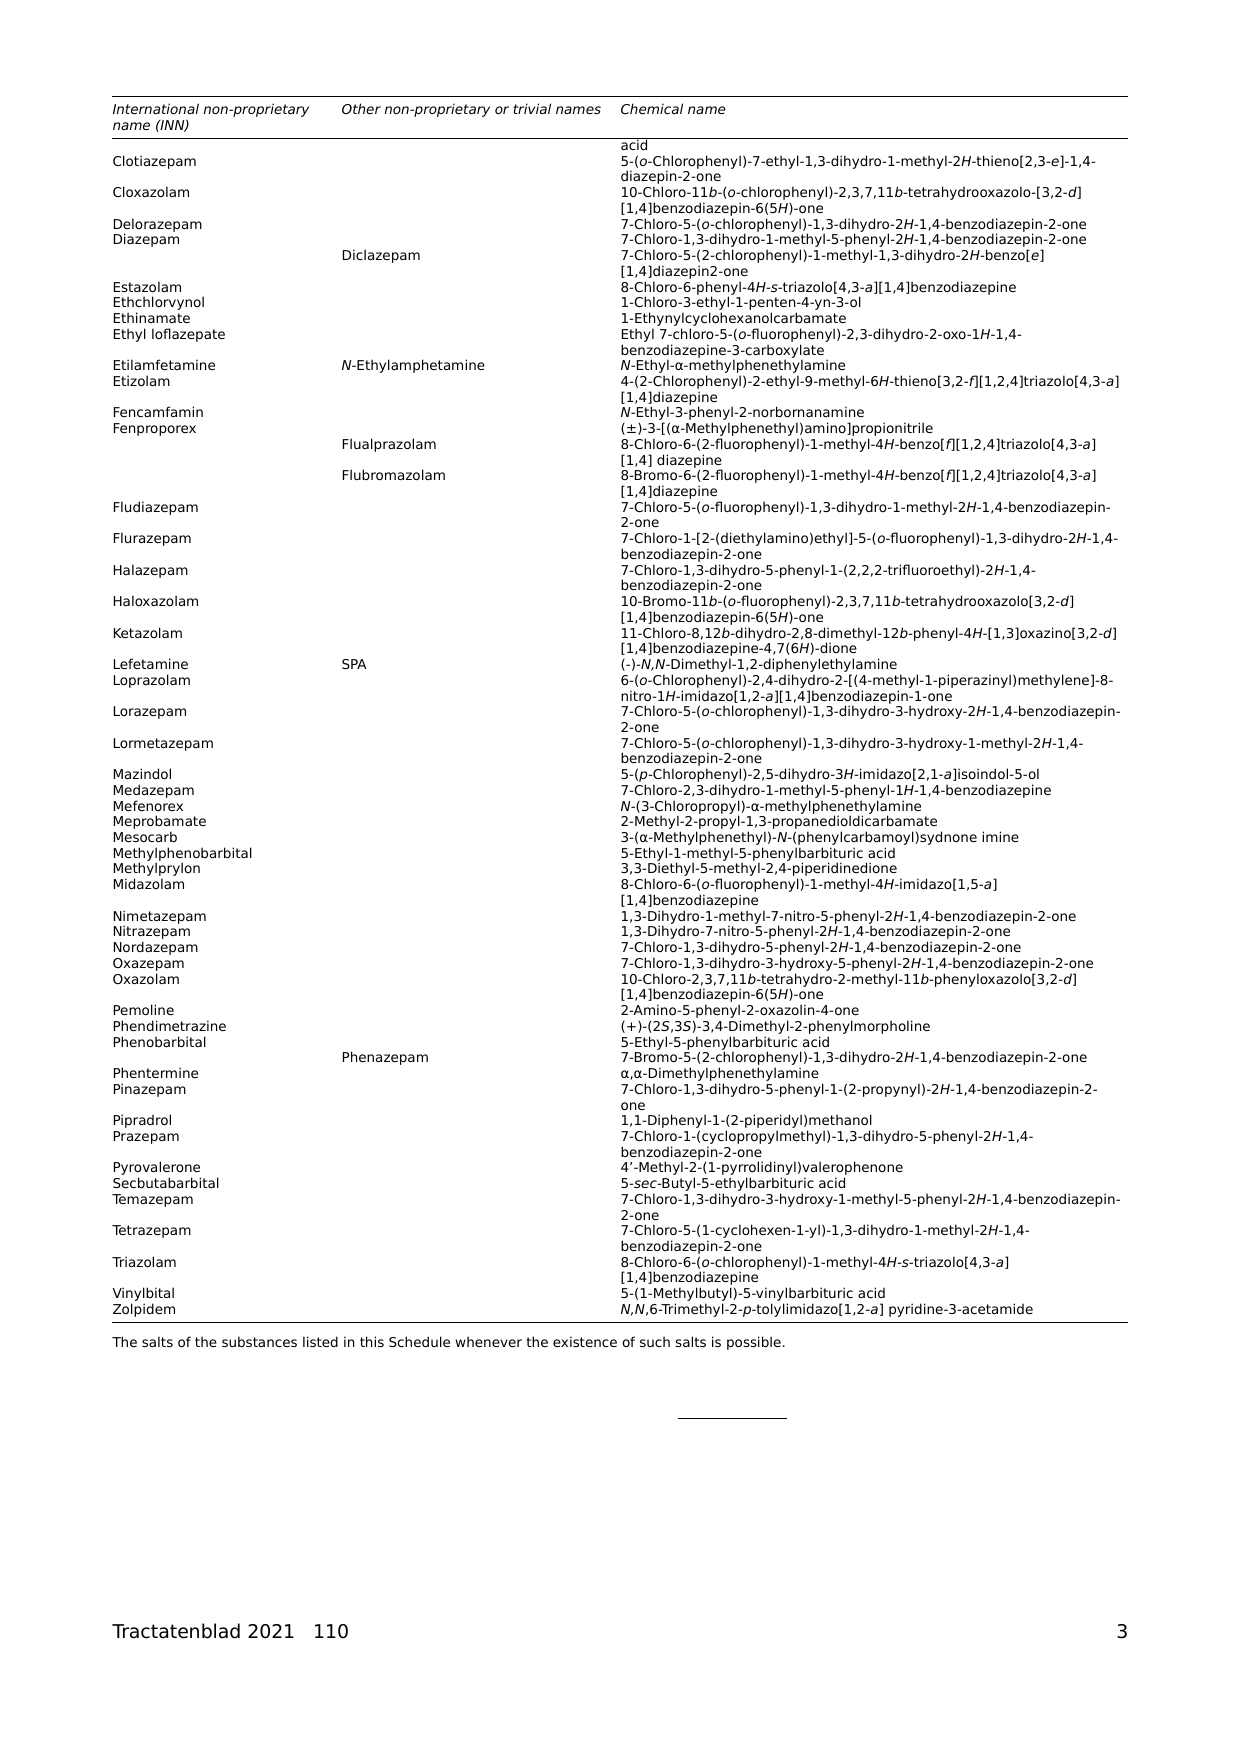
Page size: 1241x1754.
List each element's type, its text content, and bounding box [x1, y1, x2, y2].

table_cell Lorazepam [112, 704, 335, 736]
table_cell 8-Chloro-6-(2-fluorophenyl)-1-methyl-4H-benzo[f][1,2,4]triazolo[4,3-a][1,4] diazepine [615, 437, 1128, 468]
table_cell Pipradrol [112, 1113, 335, 1129]
table_cell 10-Chloro-11b-(o-chlorophenyl)-2,3,7,11b-tetrahydrooxazolo-[3,2-d][1,4]benzodiazepin-6(5H)-one [615, 185, 1128, 216]
table_cell 8-Bromo-6-(2-fluorophenyl)-1-methyl-4H-benzo[f][1,2,4]triazolo[4,3-a][1,4]diazepine [615, 468, 1128, 499]
table_cell 3,3-Diethyl-5-methyl-2,4-piperidinedione [615, 861, 1128, 877]
table_cell Ethyl loflazepate [112, 327, 335, 358]
table_header International non-proprietary name (INN) [112, 97, 335, 138]
table_cell [335, 1286, 614, 1302]
table_cell Oxazepam [112, 956, 335, 971]
table_cell [335, 1019, 614, 1034]
table_cell Cloxazolam [112, 185, 335, 216]
table_cell 7-Chloro-5-(1-cyclohexen-1-yl)-1,3-dihydro-1-methyl-2H-1,4-benzodiazepin-2-one [615, 1223, 1128, 1254]
table_cell 7-Chloro-1-[2-(diethylamino)ethyl]-5-(o-fluorophenyl)-1,3-dihydro-2H-1,4-benzodiazepin-2-one [615, 531, 1128, 562]
table_cell [335, 1192, 614, 1223]
table_cell Nordazepam [112, 940, 335, 956]
table_cell Medazepam [112, 783, 335, 798]
table_cell 7-Bromo-5-(2-chlorophenyl)-1,3-dihydro-2H-1,4-benzodiazepin-2-one [615, 1050, 1128, 1066]
table_cell 8-Chloro-6-(o-chlorophenyl)-1-methyl-4H-s-triazolo[4,3-a][1,4]benzodiazepine [615, 1255, 1128, 1286]
table_cell 10-Bromo-11b-(o-fluorophenyl)-2,3,7,11b-tetrahydrooxazolo[3,2-d][1,4]benzodiazepin-6(5H)-one [615, 594, 1128, 625]
table_cell [335, 704, 614, 736]
table_cell [335, 1113, 614, 1129]
table_cell [335, 1255, 614, 1286]
table_cell [335, 1082, 614, 1113]
table_cell (±)-3-[(α-Methylphenethyl)amino]propionitrile [615, 421, 1128, 437]
table_cell [335, 295, 614, 311]
table_cell [335, 625, 614, 657]
table_cell (+)-(2S,3S)-3,4-Dimethyl-2-phenylmorpholine [615, 1019, 1128, 1034]
table_cell [335, 1003, 614, 1019]
table_cell Mesocarb [112, 830, 335, 846]
table_cell 1-Chloro-3-ethyl-1-penten-4-yn-3-ol [615, 295, 1128, 311]
table_cell [335, 909, 614, 924]
table_cell 5-(1-Methylbutyl)-5-vinylbarbituric acid [615, 1286, 1128, 1302]
table_cell Triazolam [112, 1255, 335, 1286]
table_cell Lormetazepam [112, 736, 335, 767]
table_cell Methylprylon [112, 861, 335, 877]
table_cell N,N,6-Trimethyl-2-p-tolylimidazo[1,2-a] pyridine-3-acetamide [615, 1302, 1128, 1322]
table_cell Ketazolam [112, 625, 335, 657]
table_cell 7-Chloro-1,3-dihydro-5-phenyl-2H-1,4-benzodiazepin-2-one [615, 940, 1128, 956]
table_cell [335, 279, 614, 295]
table_cell 1,3-Dihydro-1-methyl-7-nitro-5-phenyl-2H-1,4-benzodiazepin-2-one [615, 909, 1128, 924]
table_cell N-Ethyl-α-methylphenethylamine [615, 358, 1128, 374]
table_cell 1-Ethynylcyclohexanolcarbamate [615, 311, 1128, 327]
table_header Other non-proprietary or trivial names [335, 97, 614, 138]
table_cell 7-Chloro-1,3-dihydro-1-methyl-5-phenyl-2H-1,4-benzodiazepin-2-one [615, 232, 1128, 248]
table_cell [335, 1129, 614, 1160]
table_cell Ethinamate [112, 311, 335, 327]
table_cell [335, 374, 614, 405]
table_cell 11-Chloro-8,12b-dihydro-2,8-dimethyl-12b-phenyl-4H-[1,3]oxazino[3,2-d][1,4]benzodiazepine-4,7(6H)-dione [615, 625, 1128, 657]
table_cell 7-Chloro-1,3-dihydro-3-hydroxy-5-phenyl-2H-1,4-benzodiazepin-2-one [615, 956, 1128, 971]
table_cell Etizolam [112, 374, 335, 405]
table_cell N-Ethyl-3-phenyl-2-norbornanamine [615, 405, 1128, 421]
table_cell Haloxazolam [112, 594, 335, 625]
table_cell [335, 1066, 614, 1082]
table_cell 5-(p-Chlorophenyl)-2,5-dihydro-3H-imidazo[2,1-a]isoindol-5-ol [615, 767, 1128, 783]
table_cell 1,3-Dihydro-7-nitro-5-phenyl-2H-1,4-benzodiazepin-2-one [615, 924, 1128, 940]
table_cell [112, 139, 335, 153]
table_cell [335, 830, 614, 846]
table_cell Pyrovalerone [112, 1160, 335, 1176]
table_cell [335, 861, 614, 877]
table_cell [335, 594, 614, 625]
table_cell Oxazolam [112, 971, 335, 1003]
table_cell Ethyl 7-chloro-5-(o-fluorophenyl)-2,3-dihydro-2-oxo-1H-1,4-benzodiazepine-3-carboxylate [615, 327, 1128, 358]
table_cell [335, 405, 614, 421]
table_cell [112, 437, 335, 468]
table_cell acid [615, 139, 1128, 153]
table_cell Tetrazepam [112, 1223, 335, 1254]
table_cell Fencamfamin [112, 405, 335, 421]
table_cell Meprobamate [112, 814, 335, 830]
table_cell [335, 139, 614, 153]
table_cell α,α-Dimethylphenethylamine [615, 1066, 1128, 1082]
table_cell [335, 531, 614, 562]
table_cell [335, 814, 614, 830]
table_cell The salts of the substances listed in this Schedule whenever the existence of such salts is possible. [112, 1323, 1128, 1351]
table_cell N-(3-Chloropropyl)-α-methylphenethylamine [615, 799, 1128, 814]
table_cell 7-Chloro-1,3-dihydro-5-phenyl-1-(2-propynyl)-2H-1,4-benzodiazepin-2-one [615, 1082, 1128, 1113]
table_cell Fenproporex [112, 421, 335, 437]
table_cell Methylphenobarbital [112, 846, 335, 861]
table_cell (-)-N,N-Dimethyl-1,2-diphenylethylamine [615, 657, 1128, 673]
table_cell 5-sec-Butyl-5-ethylbarbituric acid [615, 1176, 1128, 1192]
table_cell Estazolam [112, 279, 335, 295]
table_cell Zolpidem [112, 1302, 335, 1322]
table_cell [335, 216, 614, 232]
table_cell [335, 232, 614, 248]
table_cell Vinylbital [112, 1286, 335, 1302]
table_cell [335, 783, 614, 798]
table_cell [335, 877, 614, 908]
table_cell [335, 1223, 614, 1254]
table_cell Pemoline [112, 1003, 335, 1019]
table_cell 4-(2-Chlorophenyl)-2-ethyl-9-methyl-6H-thieno[3,2-f][1,2,4]triazolo[4,3-a][1,4]diazepine [615, 374, 1128, 405]
table_cell [335, 956, 614, 971]
table_cell 10-Chloro-2,3,7,11b-tetrahydro-2-methyl-11b-phenyloxazolo[3,2-d][1,4]benzodiazepin-6(5H)-one [615, 971, 1128, 1003]
table_cell Halazepam [112, 563, 335, 594]
table_cell 8-Chloro-6-phenyl-4H-s-triazolo[4,3-a][1,4]benzodiazepine [615, 279, 1128, 295]
table_cell 3-(α-Methylphenethyl)-N-(phenylcarbamoyl)sydnone imine [615, 830, 1128, 846]
table_cell Lefetamine [112, 657, 335, 673]
table_cell Fludiazepam [112, 500, 335, 531]
table_cell Pinazepam [112, 1082, 335, 1113]
table_cell Diazepam [112, 232, 335, 248]
table_cell 7-Chloro-5-(o-chlorophenyl)-1,3-dihydro-2H-1,4-benzodiazepin-2-one [615, 216, 1128, 232]
table_cell Flubromazolam [335, 468, 614, 499]
table_cell Loprazolam [112, 673, 335, 704]
table_cell Delorazepam [112, 216, 335, 232]
table_cell [335, 500, 614, 531]
table_cell 7-Chloro-5-(o-chlorophenyl)-1,3-dihydro-3-hydroxy-1-methyl-2H-1,4-benzodiazepin-2-one [615, 736, 1128, 767]
table_cell [335, 421, 614, 437]
table_cell [112, 1050, 335, 1066]
table_cell [335, 736, 614, 767]
table_cell SPA [335, 657, 614, 673]
table_cell [335, 1302, 614, 1322]
table_cell Secbutabarbital [112, 1176, 335, 1192]
table_cell [335, 940, 614, 956]
table_cell Temazepam [112, 1192, 335, 1223]
table_cell [335, 924, 614, 940]
table_cell 7-Chloro-5-(2-chlorophenyl)-1-methyl-1,3-dihydro-2H-benzo[e][1,4]diazepin2-one [615, 248, 1128, 279]
table_cell [335, 185, 614, 216]
table_cell 5-Ethyl-1-methyl-5-phenylbarbituric acid [615, 846, 1128, 861]
table_cell Flurazepam [112, 531, 335, 562]
table_cell 2-Methyl-2-propyl-1,3-propanedioldicarbamate [615, 814, 1128, 830]
table_header Chemical name [615, 97, 1128, 138]
table_cell [335, 1160, 614, 1176]
table_cell Ethchlorvynol [112, 295, 335, 311]
table_cell Nimetazepam [112, 909, 335, 924]
table_cell [335, 799, 614, 814]
table_cell 7-Chloro-1,3-dihydro-3-hydroxy-1-methyl-5-phenyl-2H-1,4-benzodiazepin-2-one [615, 1192, 1128, 1223]
table_cell [335, 1034, 614, 1050]
table_cell 8-Chloro-6-(o-fluorophenyl)-1-methyl-4H-imidazo[1,5-a][1,4]benzodiazepine [615, 877, 1128, 908]
table_cell [335, 1176, 614, 1192]
table_cell Prazepam [112, 1129, 335, 1160]
table_cell 5-(o-Chlorophenyl)-7-ethyl-1,3-dihydro-1-methyl-2H-thieno[2,3-e]-1,4-diazepin-2-one [615, 154, 1128, 185]
table_cell [335, 154, 614, 185]
table_cell Phenobarbital [112, 1034, 335, 1050]
table_cell 1,1-Diphenyl-1-(2-piperidyl)methanol [615, 1113, 1128, 1129]
table_cell Mazindol [112, 767, 335, 783]
table_cell Etilamfetamine [112, 358, 335, 374]
table_cell 6-(o-Chlorophenyl)-2,4-dihydro-2-[(4-methyl-1-piperazinyl)methylene]-8-nitro-1H-imidazo[1,2-a][1,4]benzodiazepin-1-one [615, 673, 1128, 704]
table_cell [335, 971, 614, 1003]
table_cell 5-Ethyl-5-phenylbarbituric acid [615, 1034, 1128, 1050]
table_cell 7-Chloro-1-(cyclopropylmethyl)-1,3-dihydro-5-phenyl-2H-1,4-benzodiazepin-2-one [615, 1129, 1128, 1160]
table_cell Diclazepam [335, 248, 614, 279]
table_cell [335, 673, 614, 704]
table_cell Clotiazepam [112, 154, 335, 185]
table_cell Nitrazepam [112, 924, 335, 940]
table_cell 4’-Methyl-2-(1-pyrrolidinyl)valerophenone [615, 1160, 1128, 1176]
table_cell Midazolam [112, 877, 335, 908]
table_cell 7-Chloro-2,3-dihydro-1-methyl-5-phenyl-1H-1,4-benzodiazepine [615, 783, 1128, 798]
table_cell Mefenorex [112, 799, 335, 814]
table_cell Phenazepam [335, 1050, 614, 1066]
table_cell Flualprazolam [335, 437, 614, 468]
table_cell [335, 563, 614, 594]
table_cell [335, 311, 614, 327]
table_cell N-Ethylamphetamine [335, 358, 614, 374]
table_cell 7-Chloro-1,3-dihydro-5-phenyl-1-(2,2,2-trifluoroethyl)-2H-1,4-benzodiazepin-2-one [615, 563, 1128, 594]
table_cell 7-Chloro-5-(o-fluorophenyl)-1,3-dihydro-1-methyl-2H-1,4-benzodiazepin-2-one [615, 500, 1128, 531]
table_cell Phendimetrazine [112, 1019, 335, 1034]
table_cell [335, 767, 614, 783]
table_cell [335, 846, 614, 861]
table_cell [112, 248, 335, 279]
table_cell 7-Chloro-5-(o-chlorophenyl)-1,3-dihydro-3-hydroxy-2H-1,4-benzodiazepin-2-one [615, 704, 1128, 736]
table_cell [335, 327, 614, 358]
table_cell 2-Amino-5-phenyl-2-oxazolin-4-one [615, 1003, 1128, 1019]
table_cell [112, 468, 335, 499]
table_cell Phentermine [112, 1066, 335, 1082]
